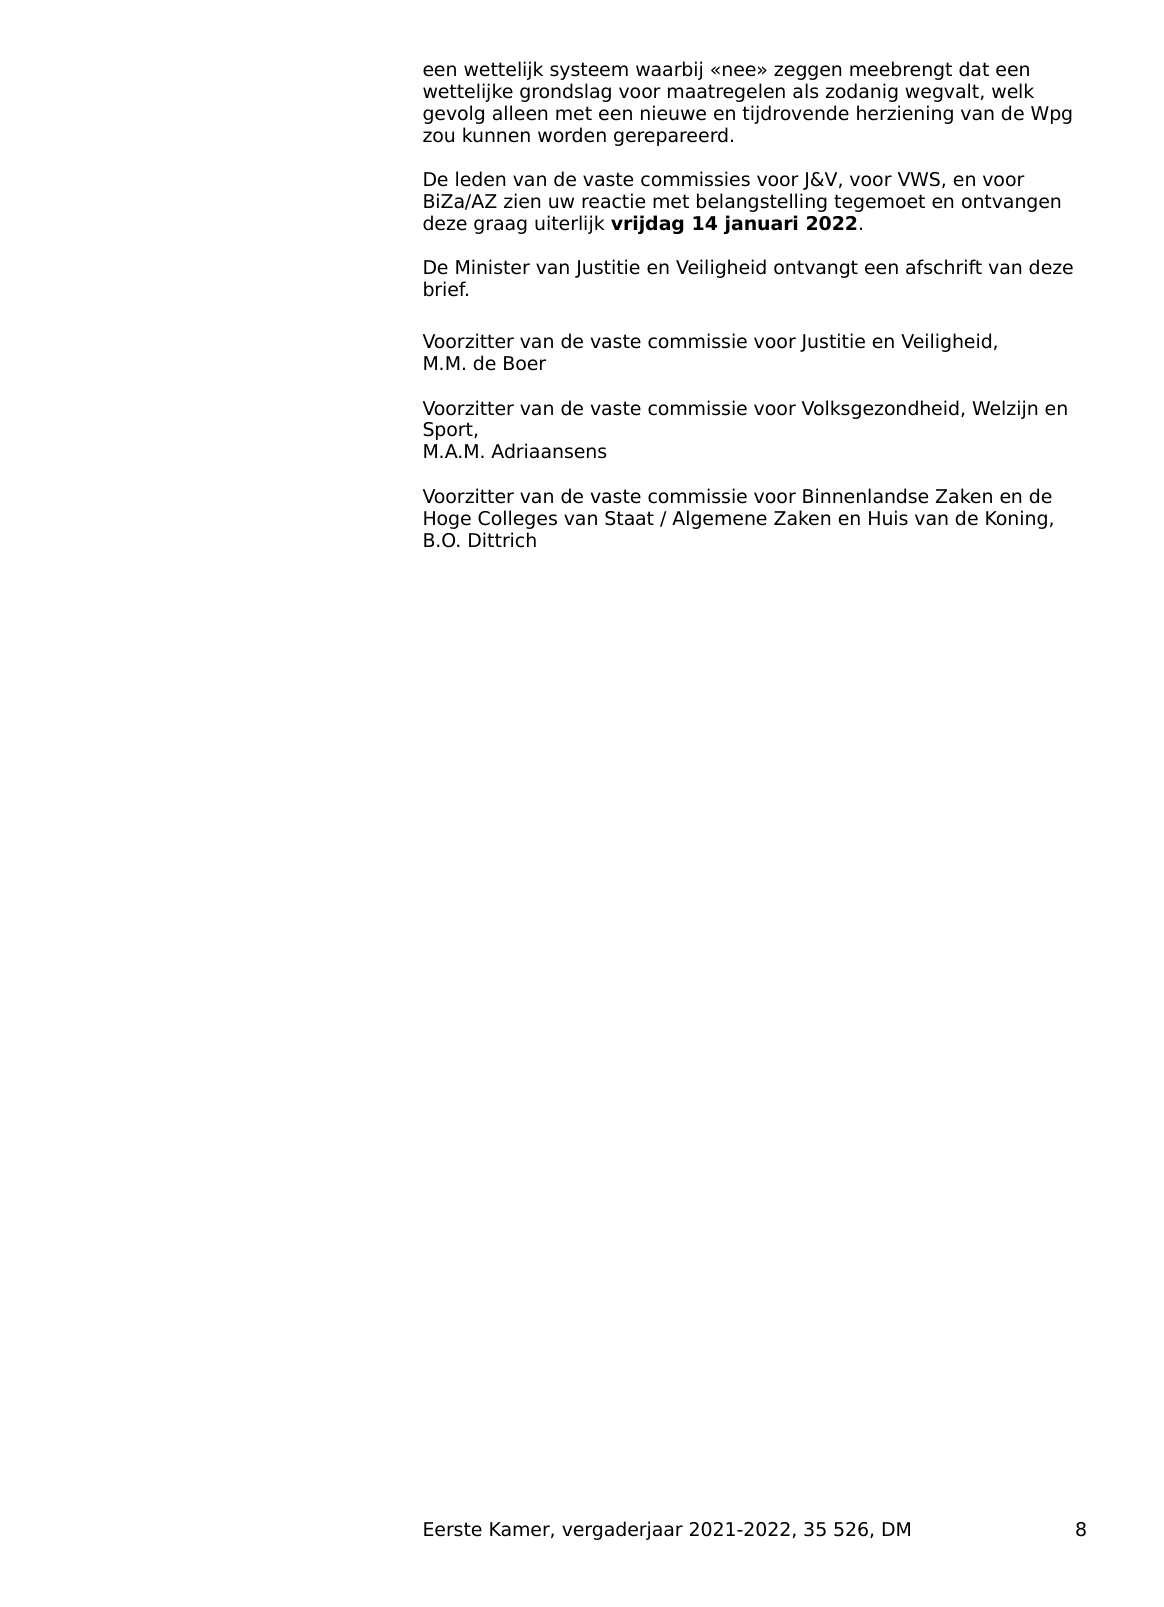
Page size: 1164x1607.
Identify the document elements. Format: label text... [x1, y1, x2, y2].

text Voorzitter van de vaste commissie voor Binnenlandse Zaken en de Hoge Colleges van Staat / Algemene Zaken en Huis van de Koning, B.O. Dittrich [422, 486, 1087, 551]
text De leden van de vaste commissies voor J&V, voor VWS, en voor BiZa/AZ zien uw reactie met belangstelling tegemoet en ontvangen deze graag uiterlijk vrijdag 14 januari 2022. [422, 169, 1087, 235]
text Voorzitter van de vaste commissie voor Volksgezondheid, Welzijn en Sport, M.A.M. Adriaansens [422, 397, 1087, 463]
text een wettelijk systeem waarbij «nee» zeggen meebrengt dat een wettelijke grondslag voor maatregelen als zodanig wegvalt, welk gevolg alleen met een nieuwe en tijdrovende herziening van de Wpg zou kunnen worden gerepareerd. [422, 59, 1087, 147]
text De Minister van Justitie en Veiligheid ontvangt een afschrift van deze brief. [422, 257, 1087, 301]
text Voorzitter van de vaste commissie voor Justitie en Veiligheid, M.M. de Boer [422, 331, 1087, 375]
